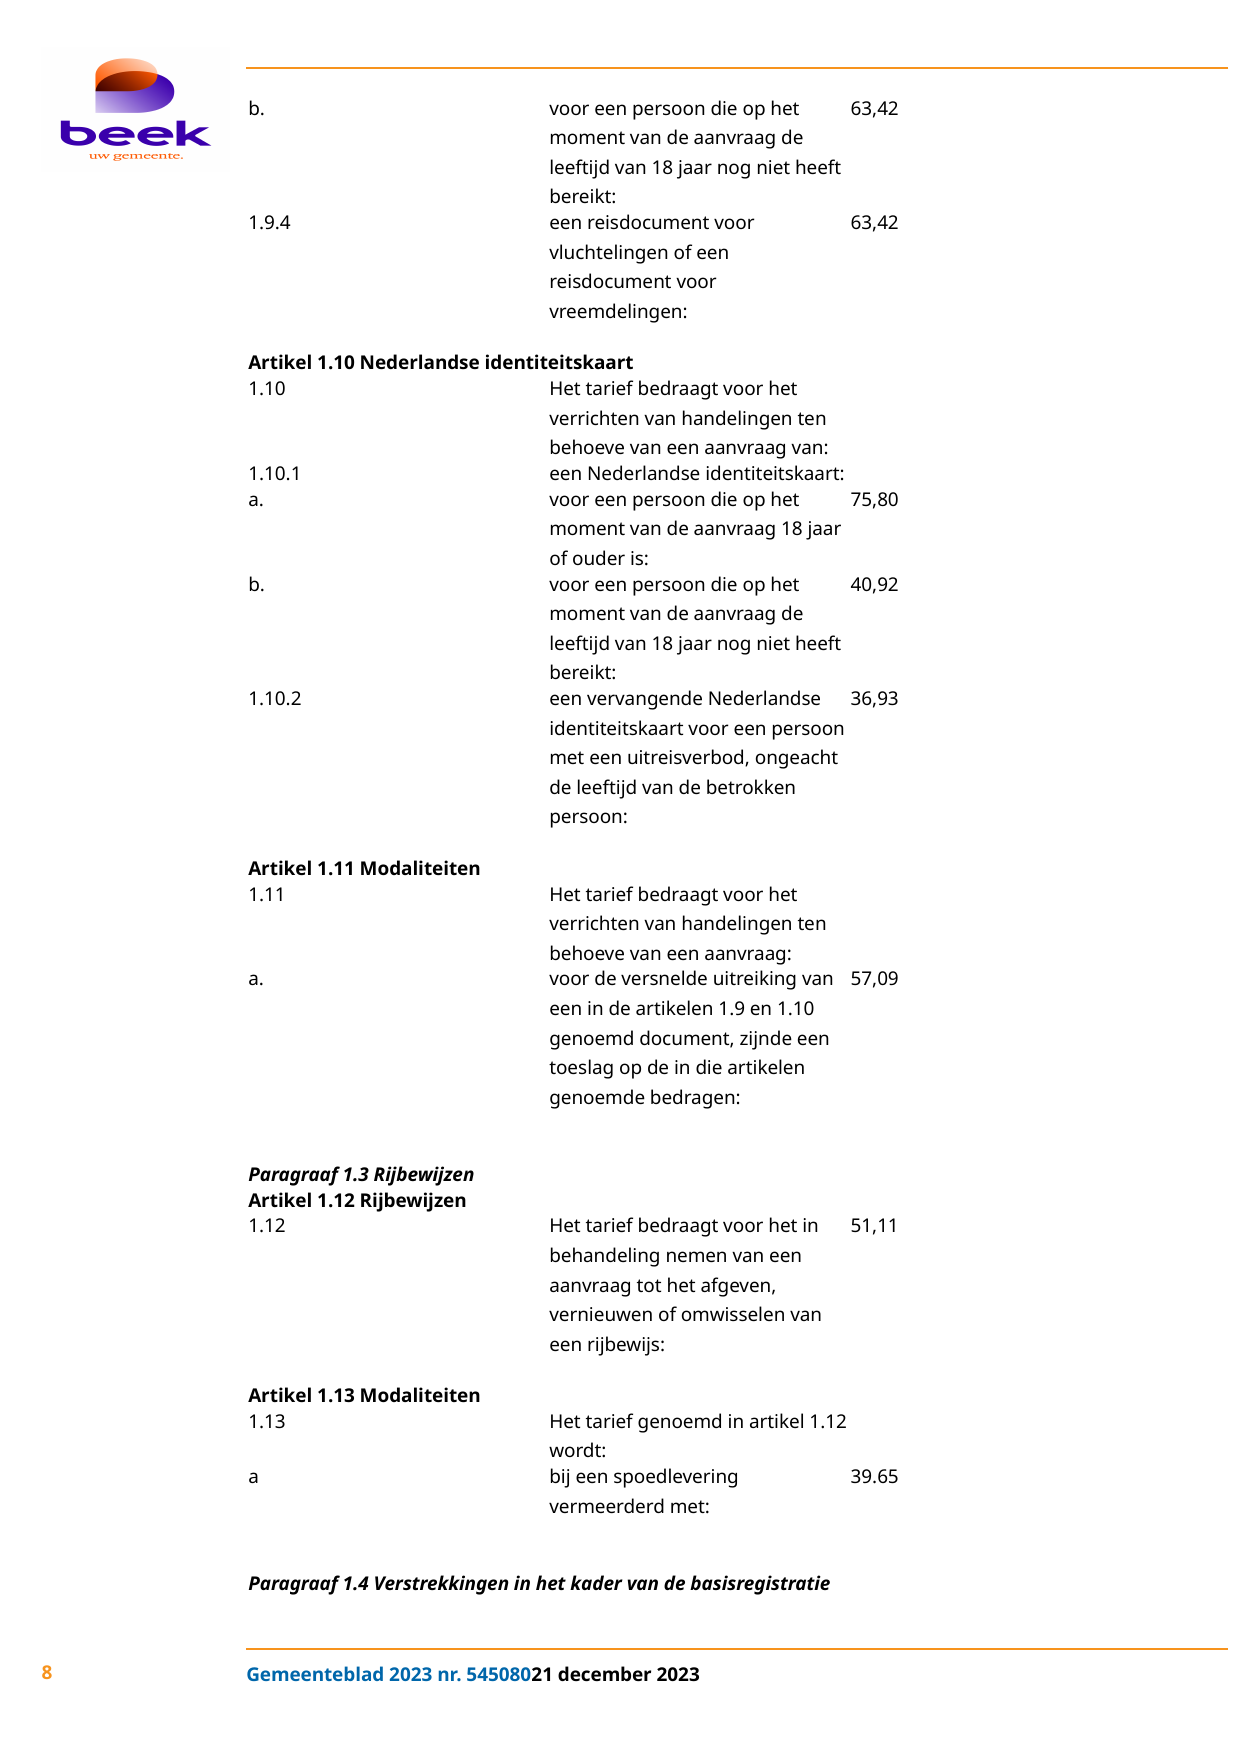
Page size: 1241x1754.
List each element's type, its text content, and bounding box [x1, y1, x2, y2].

table_cell 63,42 [850, 209, 1152, 324]
table_cell a. [248, 966, 549, 1110]
table_cell voor een persoon die op het moment van de aanvraag de leeftijd van 18 jaar nog niet heeft bereikt: [549, 95, 850, 209]
table_cell [248, 1357, 549, 1382]
table_cell 57,09 [850, 966, 1152, 1110]
table_cell b. [248, 571, 549, 685]
table_cell voor de versnelde uitreiking van een in de artikelen 1.9 en 1.10 genoemd document, zijnde een toeslag op de in die artikelen genoemde bedragen: [549, 966, 850, 1110]
table_cell 39.65 [850, 1464, 1152, 1519]
table_cell [549, 1545, 850, 1570]
table_cell 36,93 [850, 685, 1152, 829]
table_cell [248, 1110, 549, 1135]
table_cell [850, 1408, 1152, 1463]
table_cell [850, 881, 1152, 966]
table_cell Het tarief bedraagt voor het in behandeling nemen van een aanvraag tot het afgeven, vernieuwen of omwisselen van een rijbewijs: [549, 1213, 850, 1357]
table_cell [248, 324, 549, 349]
table_cell 40,92 [850, 571, 1152, 685]
table_cell [549, 829, 850, 855]
table_cell [850, 1161, 1152, 1187]
table_cell Paragraaf 1.4 Verstrekkingen in het kader van de basisregistratie [248, 1570, 850, 1596]
table_cell 1.12 [248, 1213, 549, 1357]
table_cell [850, 1357, 1152, 1382]
table_cell [850, 1135, 1152, 1161]
table_cell een Nederlandse identiteitskaart: [549, 460, 850, 486]
table_cell 1.11 [248, 881, 549, 966]
table_cell [248, 829, 549, 855]
table_cell voor een persoon die op het moment van de aanvraag 18 jaar of ouder is: [549, 486, 850, 571]
table_cell [248, 1545, 549, 1570]
table_cell 1.9.4 [248, 209, 549, 324]
table_cell [850, 350, 1152, 375]
table_cell [549, 324, 850, 349]
table_cell Het tarief genoemd in artikel 1.12 wordt: [549, 1408, 850, 1463]
table_cell een reisdocument voor vluchtelingen of een reisdocument voor vreemdelingen: [549, 209, 850, 324]
table_cell [850, 829, 1152, 855]
table_cell [850, 1383, 1152, 1408]
table_cell 75,80 [850, 486, 1152, 571]
table_cell Het tarief bedraagt voor het verrichten van handelingen ten behoeve van een aanvraag: [549, 881, 850, 966]
table_cell 1.10.2 [248, 685, 549, 829]
table_cell Artikel 1.11 Modaliteiten [248, 855, 850, 881]
table_cell [850, 1187, 1152, 1213]
table_cell 63,42 [850, 95, 1152, 209]
table_cell a. [248, 486, 549, 571]
table_cell b. [248, 95, 549, 209]
table_cell [549, 1357, 850, 1382]
table_cell voor een persoon die op het moment van de aanvraag de leeftijd van 18 jaar nog niet heeft bereikt: [549, 571, 850, 685]
table_cell [850, 1110, 1152, 1135]
table_cell [549, 1519, 850, 1544]
table_cell Artikel 1.12 Rijbewijzen [248, 1187, 850, 1213]
table_cell 51,11 [850, 1213, 1152, 1357]
table_cell bij een spoedlevering vermeerderd met: [549, 1464, 850, 1519]
table_cell [850, 855, 1152, 881]
table_cell [248, 1519, 549, 1544]
table_cell [850, 375, 1152, 460]
picture [41, 47, 231, 172]
table_cell [549, 1135, 850, 1161]
table_cell 1.13 [248, 1408, 549, 1463]
table_cell [850, 1519, 1152, 1544]
table_cell [850, 324, 1152, 349]
table_cell een vervangende Nederlandse identiteitskaart voor een persoon met een uitreisverbod, ongeacht de leeftijd van de betrokken persoon: [549, 685, 850, 829]
table_cell [248, 1135, 549, 1161]
table_cell [850, 1545, 1152, 1570]
table_cell 1.10 [248, 375, 549, 460]
table_cell Artikel 1.10 Nederlandse identiteitskaart [248, 350, 850, 375]
table_cell a [248, 1464, 549, 1519]
table_cell Het tarief bedraagt voor het verrichten van handelingen ten behoeve van een aanvraag van: [549, 375, 850, 460]
table_cell [549, 1110, 850, 1135]
table_cell Paragraaf 1.3 Rijbewijzen [248, 1161, 850, 1187]
table_cell 1.10.1 [248, 460, 549, 486]
table_cell [850, 1570, 1152, 1596]
table_cell Artikel 1.13 Modaliteiten [248, 1383, 850, 1408]
table_cell [850, 460, 1152, 486]
